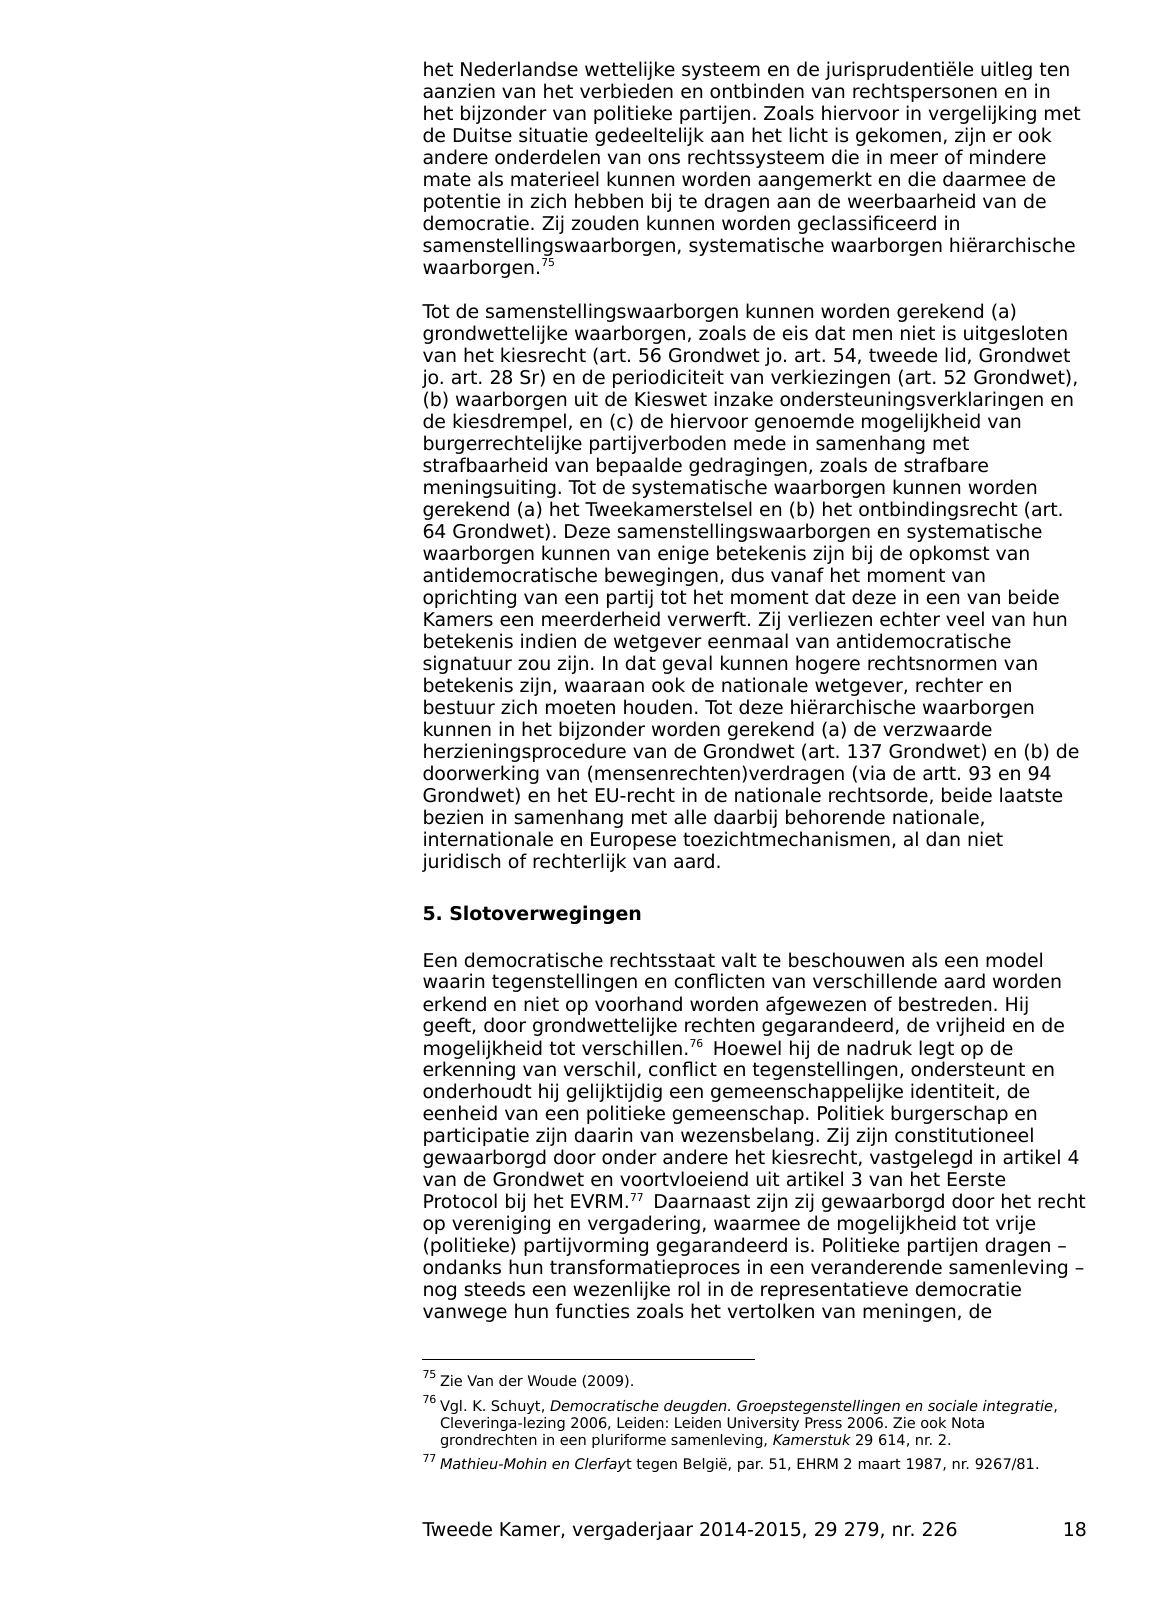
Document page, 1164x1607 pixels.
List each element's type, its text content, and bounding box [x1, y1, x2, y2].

text Vgl. K. Schuyt, Democratische deugden. Groepstegenstellingen en sociale integratie, Cleveringa-lezing 2006, Leiden: Leiden University Press 2006. Zie ook Nota grondrechten in een pluriforme samenleving, Kamerstuk 29 614, nr. 2. [422, 1393, 1087, 1449]
text Mathieu-Mohin en Clerfayt tegen België, par. 51, EHRM 2 maart 1987, nr. 9267/81. [422, 1452, 1087, 1474]
text Zie Van der Woude (2009). [422, 1368, 1087, 1391]
text Tot de samenstellingswaarborgen kunnen worden gerekend (a) grondwettelijke waarborgen, zoals de eis dat men niet is uitgesloten van het kiesrecht (art. 56 Grondwet jo. art. 54, tweede lid, Grondwet jo. art. 28 Sr) en de periodiciteit van verkiezingen (art. 52 Grondwet), (b) waarborgen uit de Kieswet inzake ondersteuningsverklaringen en de kiesdrempel, en (c) de hiervoor genoemde mogelijkheid van burgerrechtelijke partijverboden mede in samenhang met strafbaarheid van bepaalde gedragingen, zoals de strafbare meningsuiting. Tot de systematische waarborgen kunnen worden gerekend (a) het Tweekamerstelsel en (b) het ontbindingsrecht (art. 64 Grondwet). Deze samenstellingswaarborgen en systematische waarborgen kunnen van enige betekenis zijn bij de opkomst van antidemocratische bewegingen, dus vanaf het moment van oprichting van een partij tot het moment dat deze in een van beide Kamers een meerderheid verwerft. Zij verliezen echter veel van hun betekenis indien de wetgever eenmaal van antidemocratische signatuur zou zijn. In dat geval kunnen hogere rechtsnormen van betekenis zijn, waaraan ook de nationale wetgever, rechter en bestuur zich moeten houden. Tot deze hiërarchische waarborgen kunnen in het bijzonder worden gerekend (a) de verzwaarde herzieningsprocedure van de Grondwet (art. 137 Grondwet) en (b) de doorwerking van (mensenrechten)verdragen (via de artt. 93 en 94 Grondwet) en het EU-recht in de nationale rechtsorde, beide laatste bezien in samenhang met alle daarbij behorende nationale, internationale en Europese toezichtmechanismen, al dan niet juridisch of rechterlijk van aard. [422, 301, 1087, 872]
text Een democratische rechtsstaat valt te beschouwen als een model waarin tegenstellingen en conflicten van verschillende aard worden erkend en niet op voorhand worden afgewezen of bestreden. Hij geeft, door grondwettelijke rechten gegarandeerd, de vrijheid en de mogelijkheid tot verschillen. Hoewel hij de nadruk legt op de erkenning van verschil, conflict en tegenstellingen, ondersteunt en onderhoudt hij gelijktijdig een gemeenschappelijke identiteit, de eenheid van een politieke gemeenschap. Politiek burgerschap en participatie zijn daarin van wezensbelang. Zij zijn constitutioneel gewaarborgd door onder andere het kiesrecht, vastgelegd in artikel 4 van de Grondwet en voortvloeiend uit artikel 3 van het Eerste Protocol bij het EVRM. Daarnaast zijn zij gewaarborgd door het recht op vereniging en vergadering, waarmee de mogelijkheid tot vrije (politieke) partijvorming gegarandeerd is. Politieke partijen dragen – ondanks hun transformatieproces in een veranderende samenleving – nog steeds een wezenlijke rol in de representatieve democratie vanwege hun functies zoals het vertolken van meningen, de [422, 949, 1087, 1323]
text het Nederlandse wettelijke systeem en de jurisprudentiële uitleg ten aanzien van het verbieden en ontbinden van rechtspersonen en in het bijzonder van politieke partijen. Zoals hiervoor in vergelijking met de Duitse situatie gedeeltelijk aan het licht is gekomen, zijn er ook andere onderdelen van ons rechtssysteem die in meer of mindere mate als materieel kunnen worden aangemerkt en die daarmee de potentie in zich hebben bij te dragen aan de weerbaarheid van de democratie. Zij zouden kunnen worden geclassificeerd in samenstellingswaarborgen, systematische waarborgen hiërarchische waarborgen. [422, 59, 1087, 279]
subtitle 5. Slotoverwegingen [422, 902, 1087, 924]
